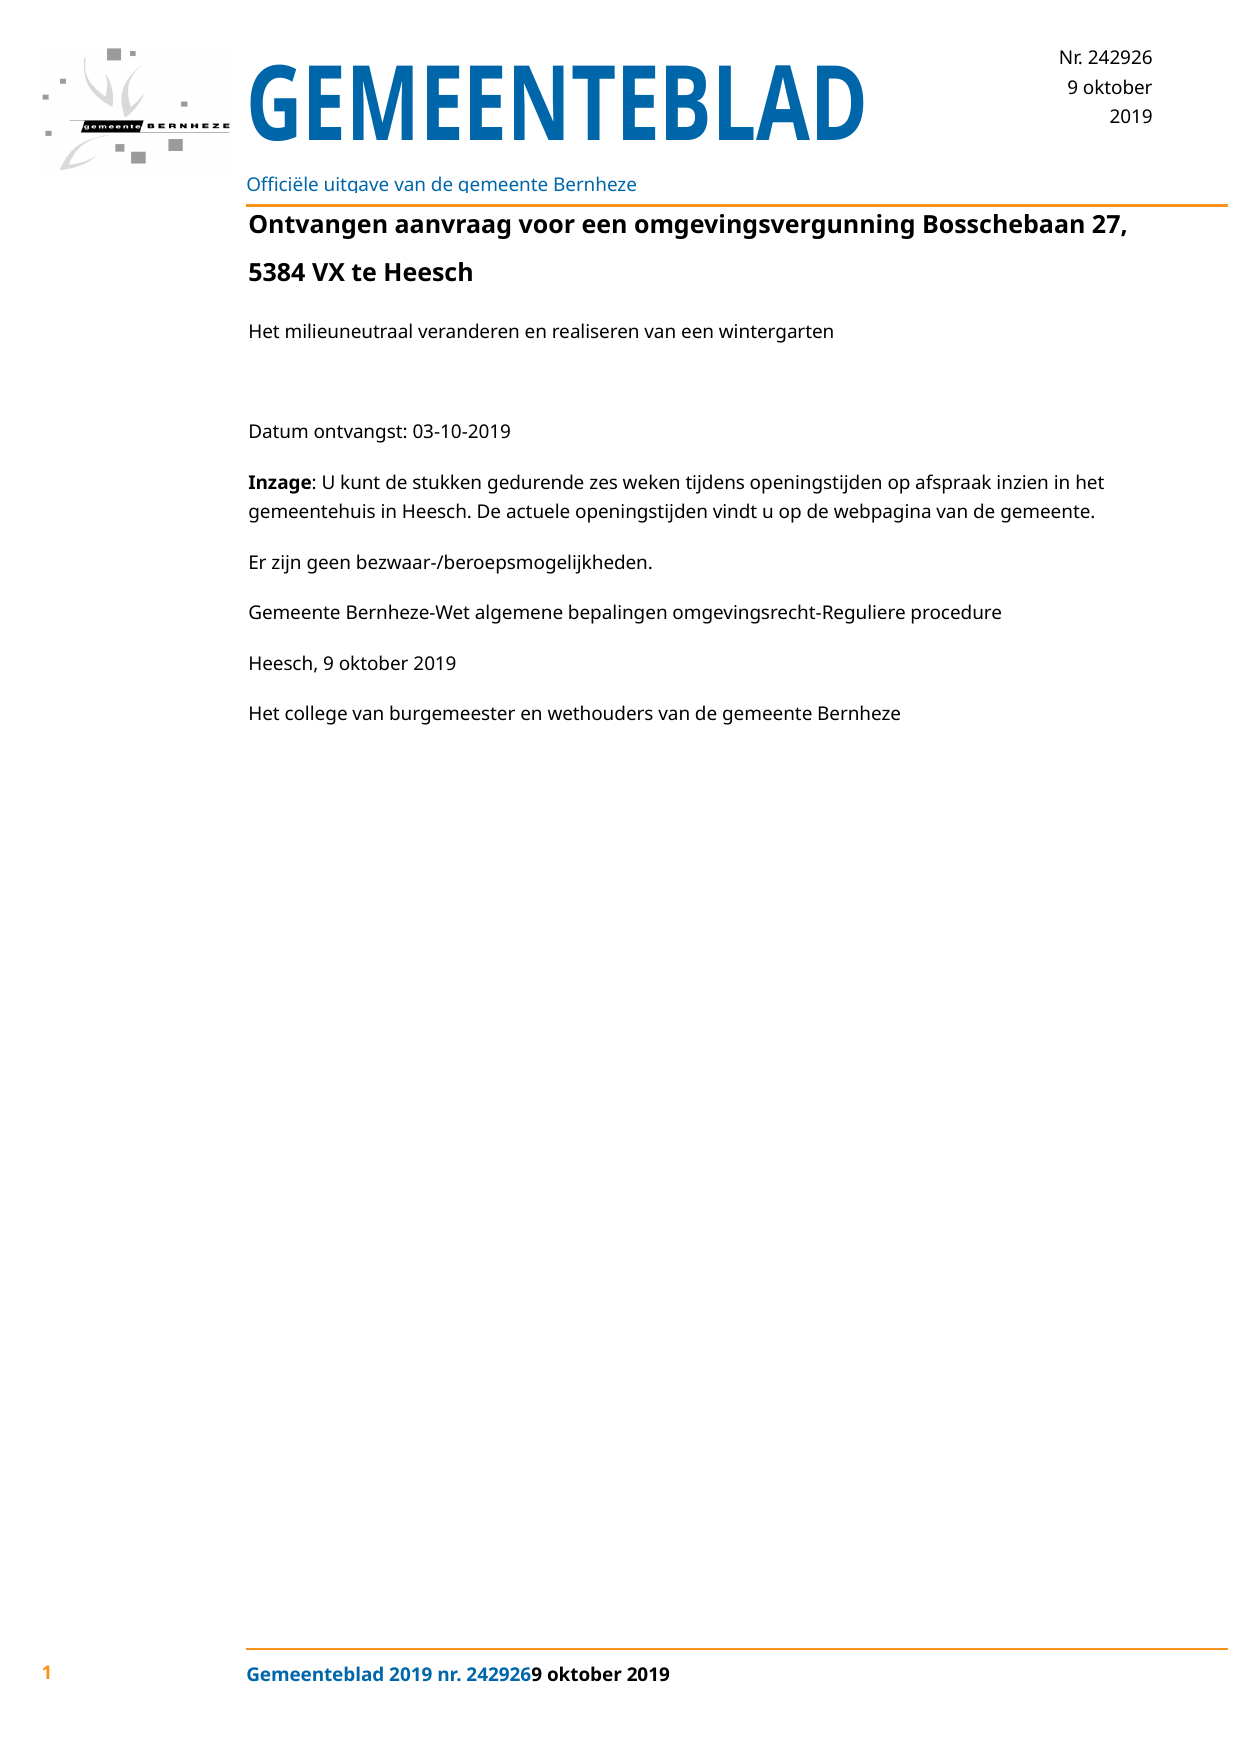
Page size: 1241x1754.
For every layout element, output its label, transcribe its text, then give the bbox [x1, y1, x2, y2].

text Ontvangen aanvraag voor een omgevingsvergunning Bosschebaan 27, 5384 VX te Heesch [248, 207, 1152, 288]
text Er zijn geen bezwaar-/beroepsmogelijkheden. [248, 549, 1152, 575]
text Gemeente Bernheze-Wet algemene bepalingen omgevingsrecht-Reguliere procedure [248, 599, 1152, 625]
text Het milieuneutraal veranderen en realiseren van een wintergarten [248, 318, 1152, 344]
text Datum ontvangst: 03-10-2019 [248, 419, 1152, 444]
text Heesch, 9 oktober 2019 [248, 650, 1152, 676]
text Inzage: U kunt de stukken gedurende zes weken tijdens openingstijden op afspraak inzien in het gemeentehuis in Heesch. De actuele openingstijden vindt u op de webpagina van de gemeente. [248, 469, 1152, 524]
picture [41, 47, 231, 172]
text Het college van burgemeester en wethouders van de gemeente Bernheze [248, 700, 1152, 726]
